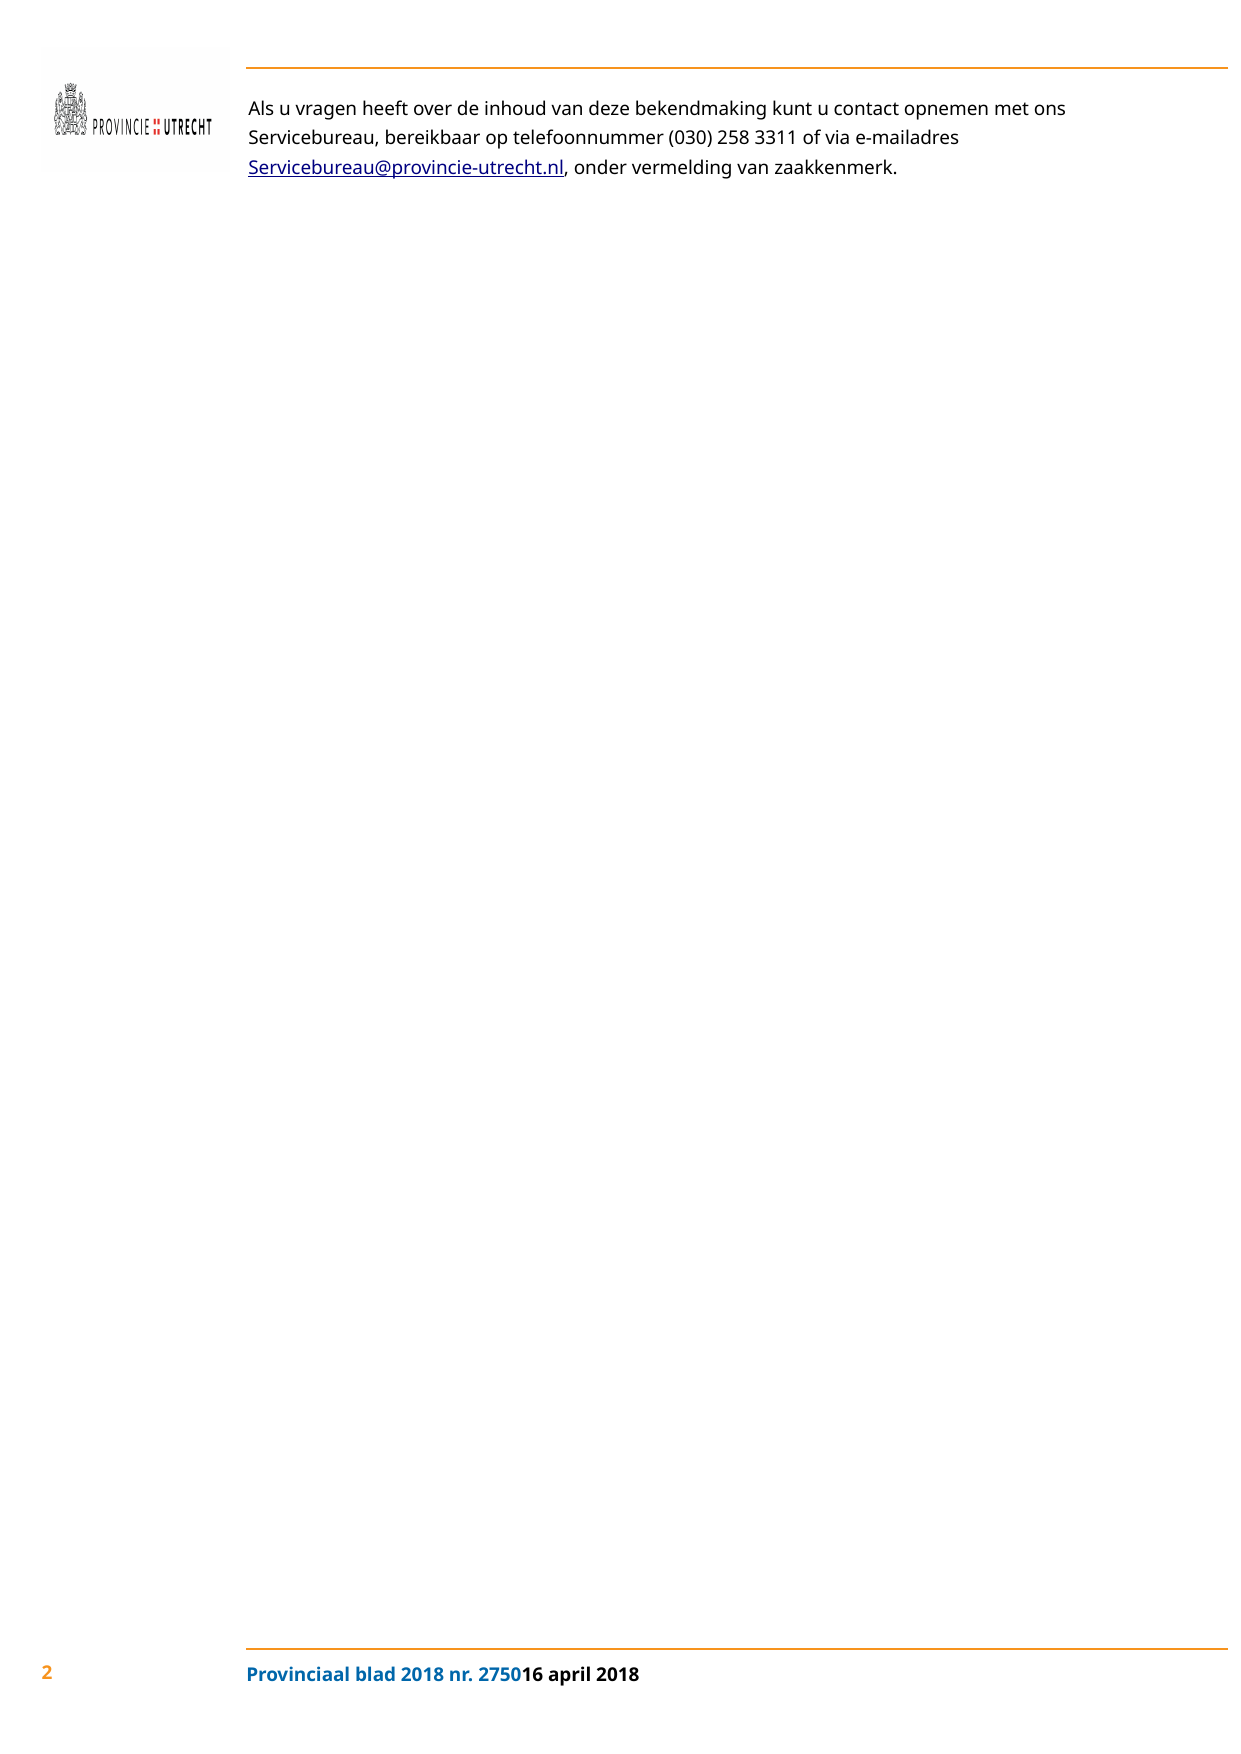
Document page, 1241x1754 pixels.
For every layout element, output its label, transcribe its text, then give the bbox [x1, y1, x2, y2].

picture [41, 47, 231, 172]
text Als u vragen heeft over de inhoud van deze bekendmaking kunt u contact opnemen met ons Servicebureau, bereikbaar op telefoonnummer (030) 258 3311 of via e-mailadres Servicebureau@provincie-utrecht.nl, onder vermelding van zaakkenmerk. [248, 95, 1152, 180]
